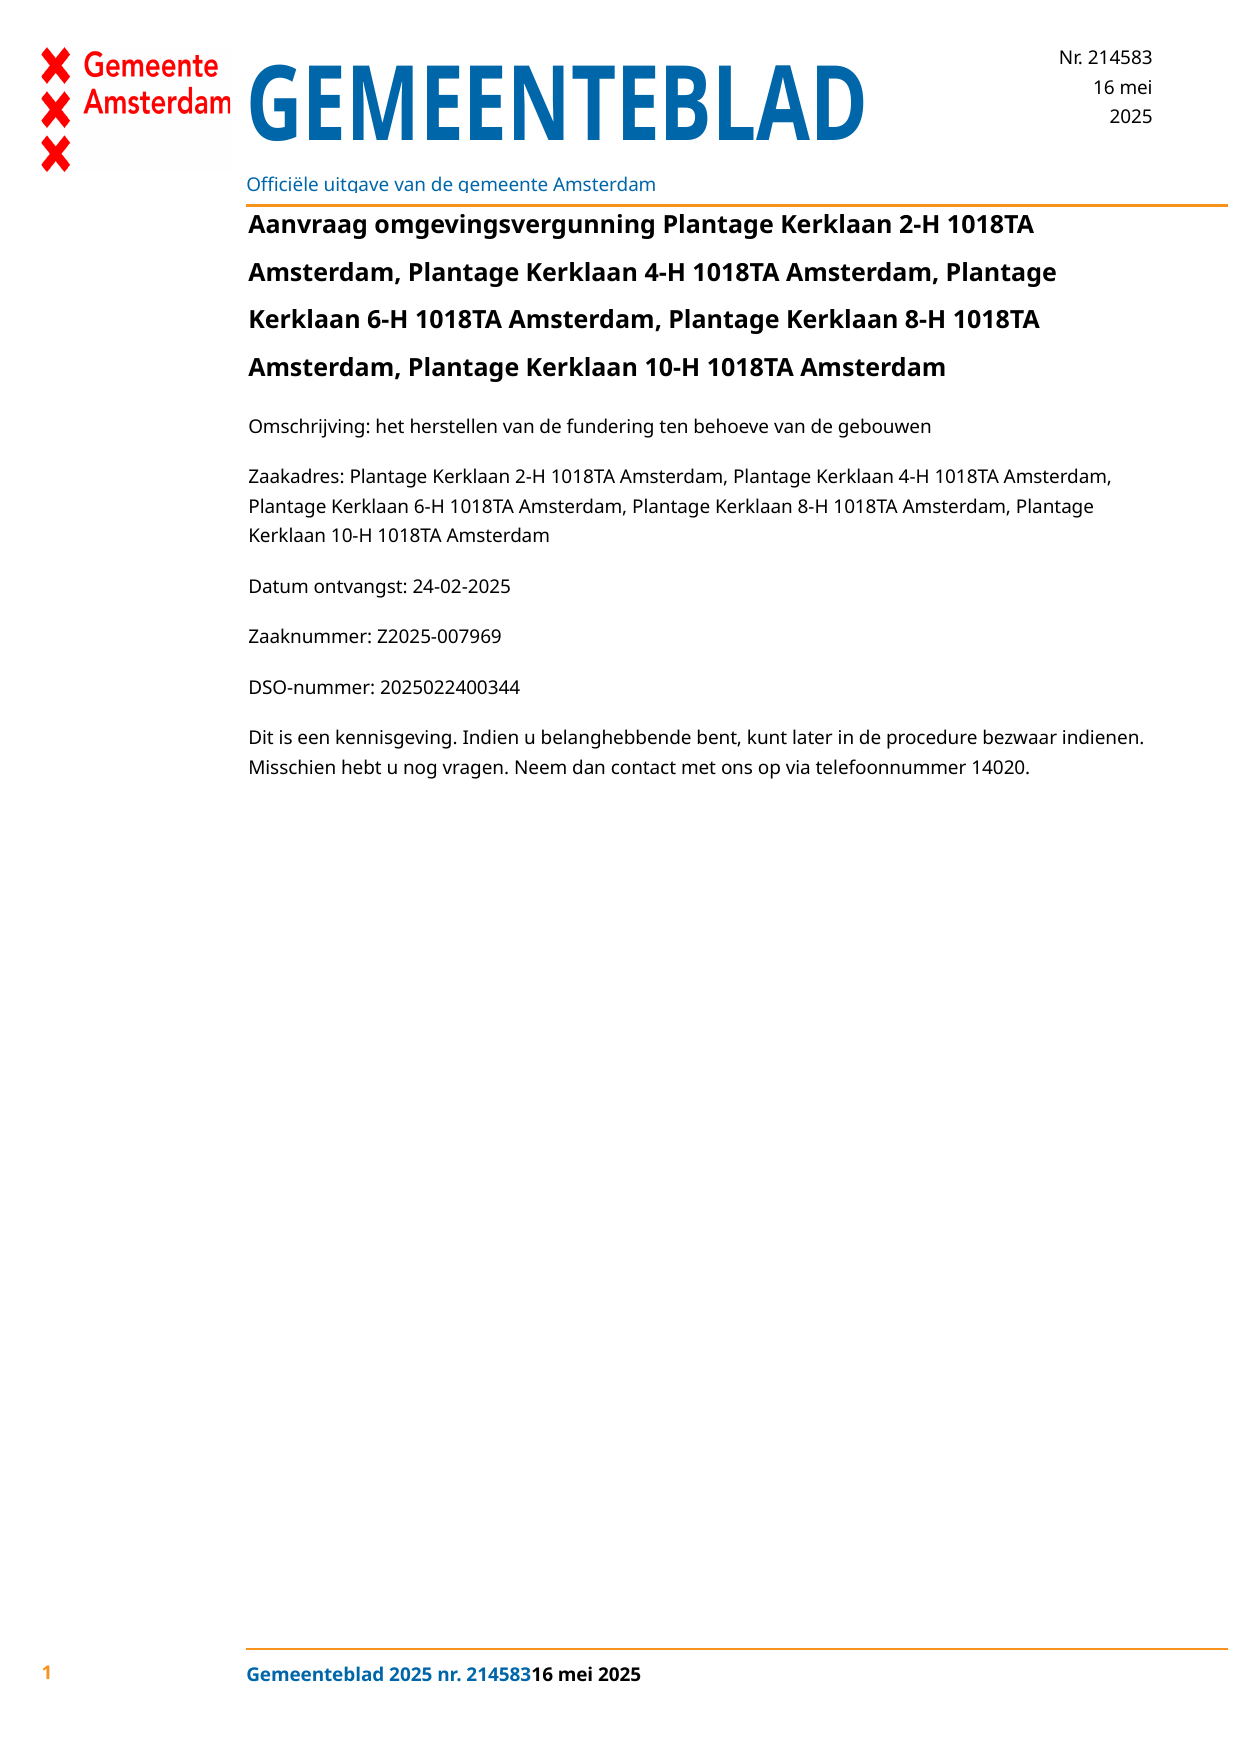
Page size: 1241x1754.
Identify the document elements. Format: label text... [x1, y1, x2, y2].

picture [41, 47, 231, 172]
text Omschrijving: het herstellen van de fundering ten behoeve van de gebouwen [248, 413, 1152, 439]
text Zaakadres: Plantage Kerklaan 2-H 1018TA Amsterdam, Plantage Kerklaan 4-H 1018TA Amsterdam, Plantage Kerklaan 6-H 1018TA Amsterdam, Plantage Kerklaan 8-H 1018TA Amsterdam, Plantage Kerklaan 10-H 1018TA Amsterdam [248, 463, 1152, 548]
text Dit is een kennisgeving. Indien u belanghebbende bent, kunt later in de procedure bezwaar indienen. Misschien hebt u nog vragen. Neem dan contact met ons op via telefoonnummer 14020. [248, 724, 1152, 780]
text Aanvraag omgevingsvergunning Plantage Kerklaan 2-H 1018TA Amsterdam, Plantage Kerklaan 4-H 1018TA Amsterdam, Plantage Kerklaan 6-H 1018TA Amsterdam, Plantage Kerklaan 8-H 1018TA Amsterdam, Plantage Kerklaan 10-H 1018TA Amsterdam [248, 207, 1152, 384]
text DSO-nummer: 2025022400344 [248, 674, 1152, 700]
text Zaaknummer: Z2025-007969 [248, 623, 1152, 649]
text Datum ontvangst: 24-02-2025 [248, 573, 1152, 599]
